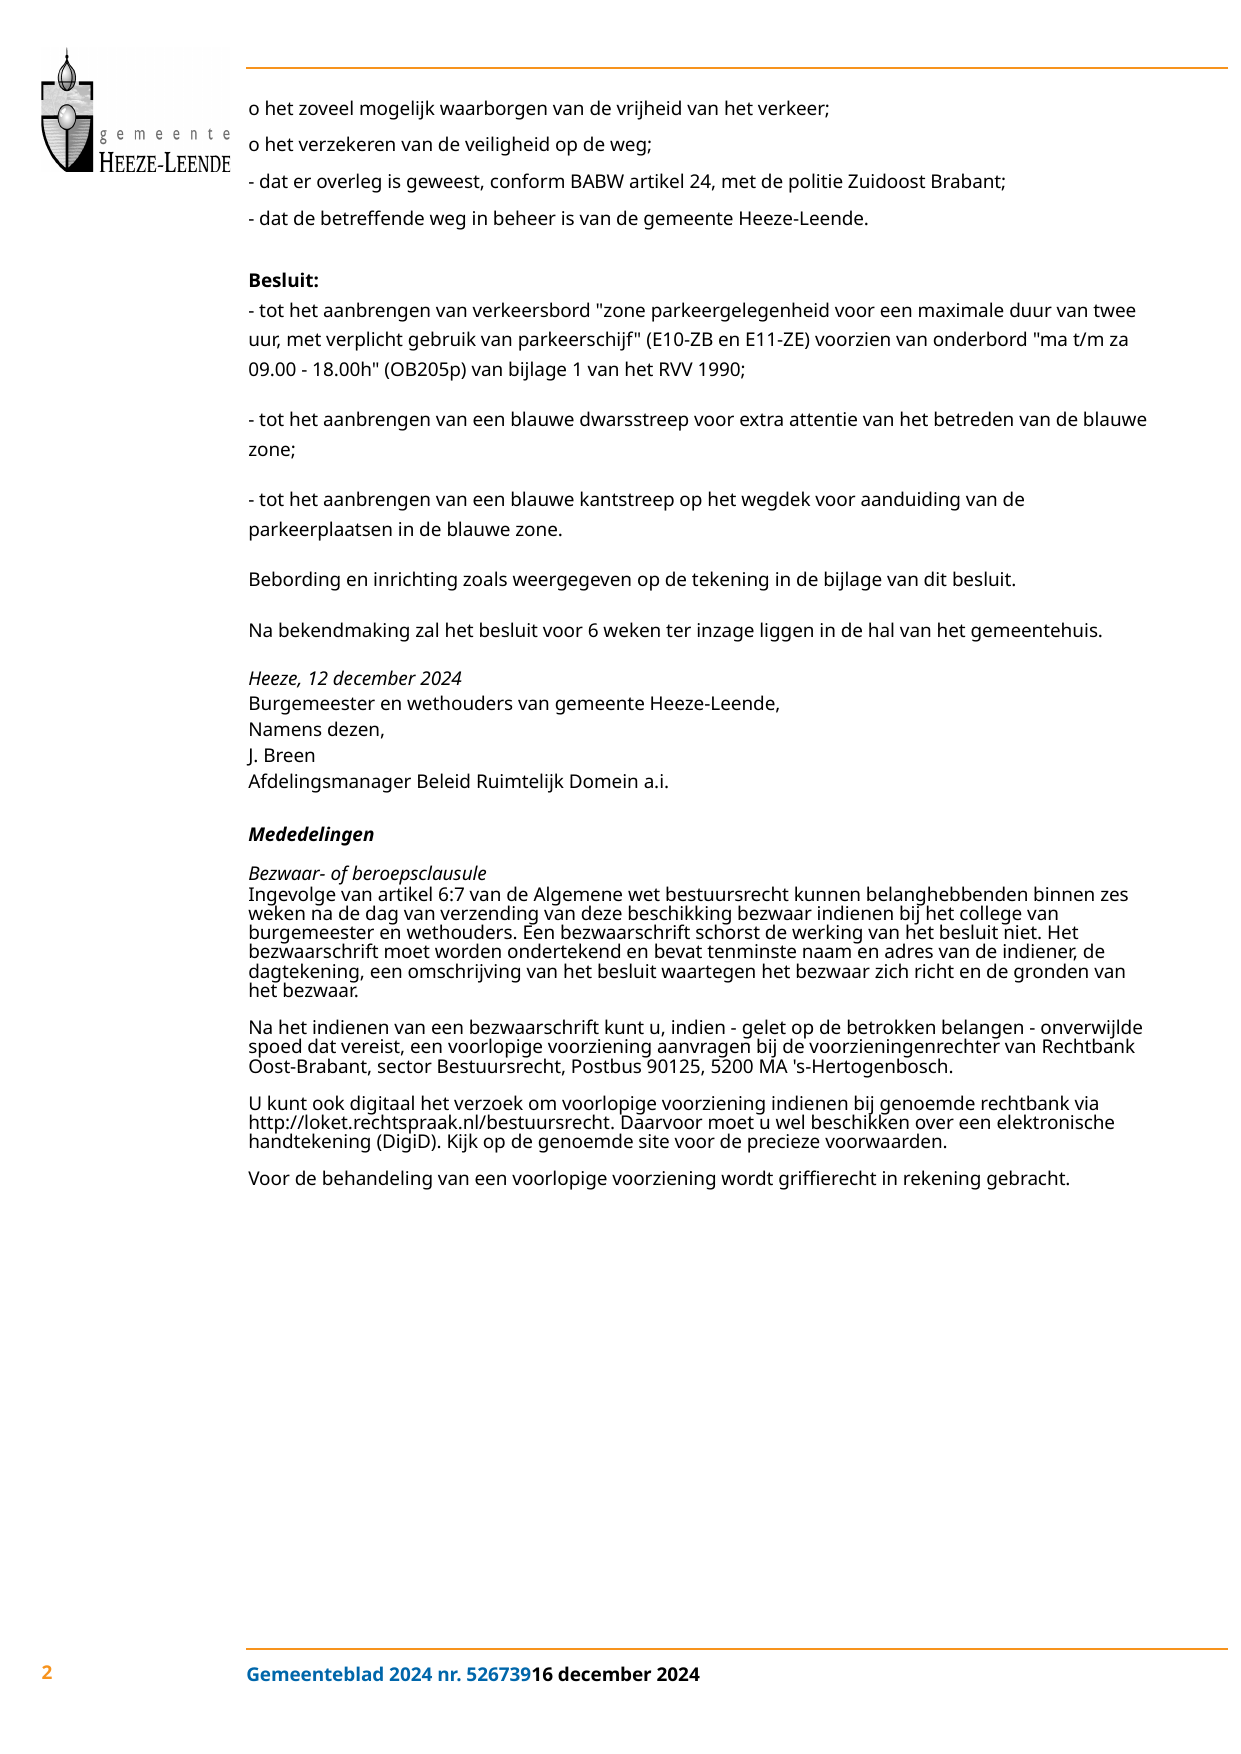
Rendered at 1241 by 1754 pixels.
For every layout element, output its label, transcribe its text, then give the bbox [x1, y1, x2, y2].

text - dat de betreffende weg in beheer is van de gemeente Heeze-Leende. [248, 205, 1152, 231]
text Mededelingen [248, 821, 1152, 846]
text Bebording en inrichting zoals weergegeven op de tekening in de bijlage van dit besluit. [248, 567, 1152, 592]
text - tot het aanbrengen van een blauwe dwarsstreep voor extra attentie van het betreden van de blauwe zone; [248, 407, 1152, 462]
text Afdelingsmanager Beleid Ruimtelijk Domein a.i. [248, 768, 1152, 793]
text Burgemeester en wethouders van gemeente Heeze-Leende, [248, 691, 1152, 716]
text Ingevolge van artikel 6:7 van de Algemene wet bestuursrecht kunnen belanghebbenden binnen zes weken na de dag van verzending van deze beschikking bezwaar indienen bij het college van burgemeester en wethouders. Een bezwaarschrift schorst de werking van het besluit niet. Het bezwaarschrift moet worden ondertekend en bevat tenminste naam en adres van de indiener, de dagtekening, een omschrijving van het besluit waartegen het bezwaar zich richt en de gronden van het bezwaar. [248, 886, 1152, 1001]
text o het verzekeren van de veiligheid op de weg; [248, 131, 1152, 157]
text Heeze, 12 december 2024 [248, 665, 1152, 691]
text Na het indienen van een bezwaarschrift kunt u, indien - gelet op de betrokken belangen - onverwijlde spoed dat vereist, een voorlopige voorziening aanvragen bij de voorzieningenrechter van Rechtbank Oost-Brabant, sector Bestuursrecht, Postbus 90125, 5200 MA 's-Hertogenbosch. [248, 1019, 1152, 1077]
text o het zoveel mogelijk waarborgen van de vrijheid van het verkeer; [248, 95, 1152, 121]
text - dat er overleg is geweest, conform BABW artikel 24, met de politie Zuidoost Brabant; [248, 168, 1152, 194]
text Besluit: [248, 267, 1152, 293]
text Namens dezen, [248, 716, 1152, 742]
picture [41, 47, 231, 172]
text - tot het aanbrengen van een blauwe kantstreep op het wegdek voor aanduiding van de parkeerplaatsen in de blauwe zone. [248, 487, 1152, 542]
text Na bekendmaking zal het besluit voor 6 weken ter inzage liggen in de hal van het gemeentehuis. [248, 617, 1152, 643]
text U kunt ook digitaal het verzoek om voorlopige voorziening indienen bij genoemde rechtbank via http://loket.rechtspraak.nl/bestuursrecht. Daarvoor moet u wel beschikken over een elektronische handtekening (DigiD). Kijk op de genoemde site voor de precieze voorwaarden. [248, 1094, 1152, 1152]
text - tot het aanbrengen van verkeersbord "zone parkeergelegenheid voor een maximale duur van twee uur, met verplicht gebruik van parkeerschijf" (E10-ZB en E11-ZE) voorzien van onderbord "ma t/m za 09.00 - 18.00h" (OB205p) van bijlage 1 van het RVV 1990; [248, 297, 1152, 382]
text J. Breen [248, 742, 1152, 768]
text Voor de behandeling van een voorlopige voorziening wordt griffierecht in rekening gebracht. [248, 1170, 1152, 1189]
text Bezwaar- of beroepsclausule [248, 860, 1152, 886]
